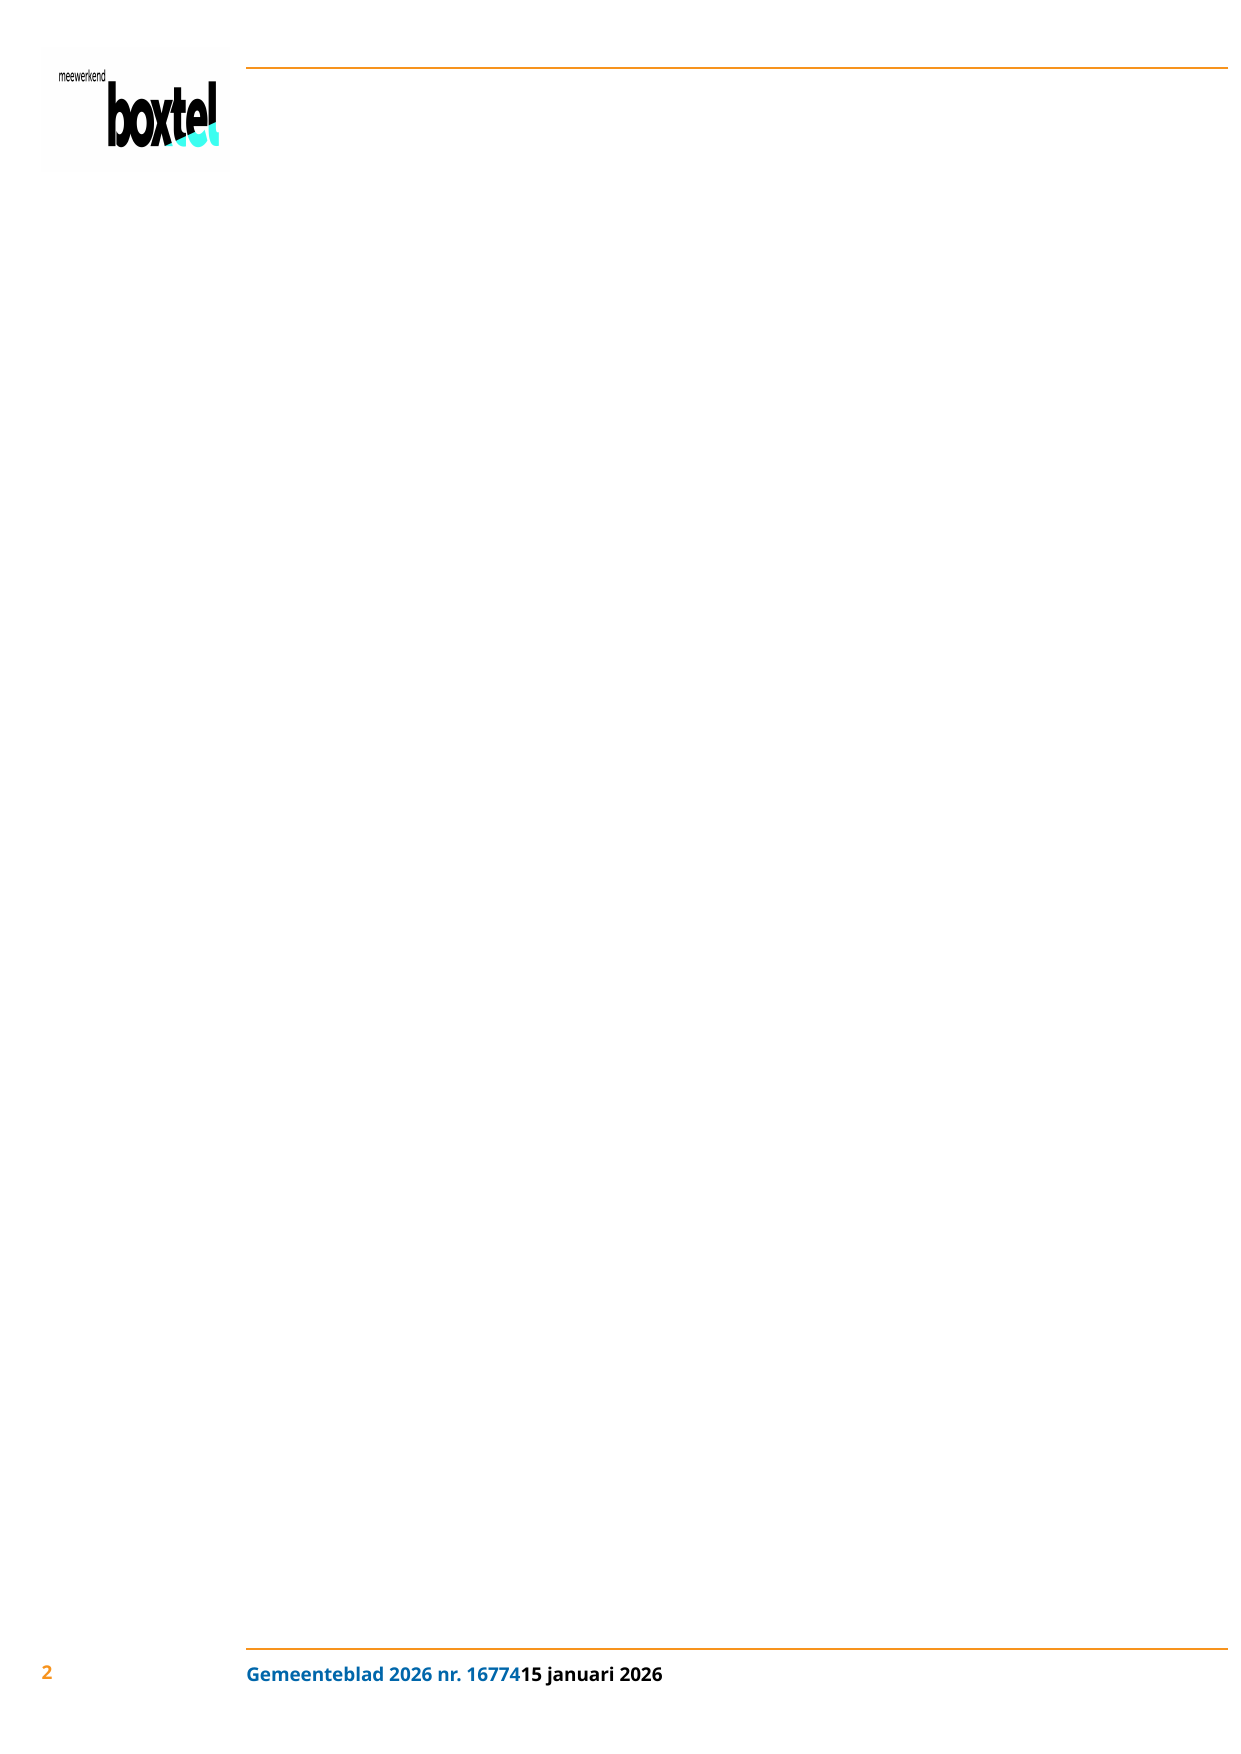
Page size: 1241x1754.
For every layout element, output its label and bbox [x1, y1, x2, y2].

picture [41, 47, 231, 172]
